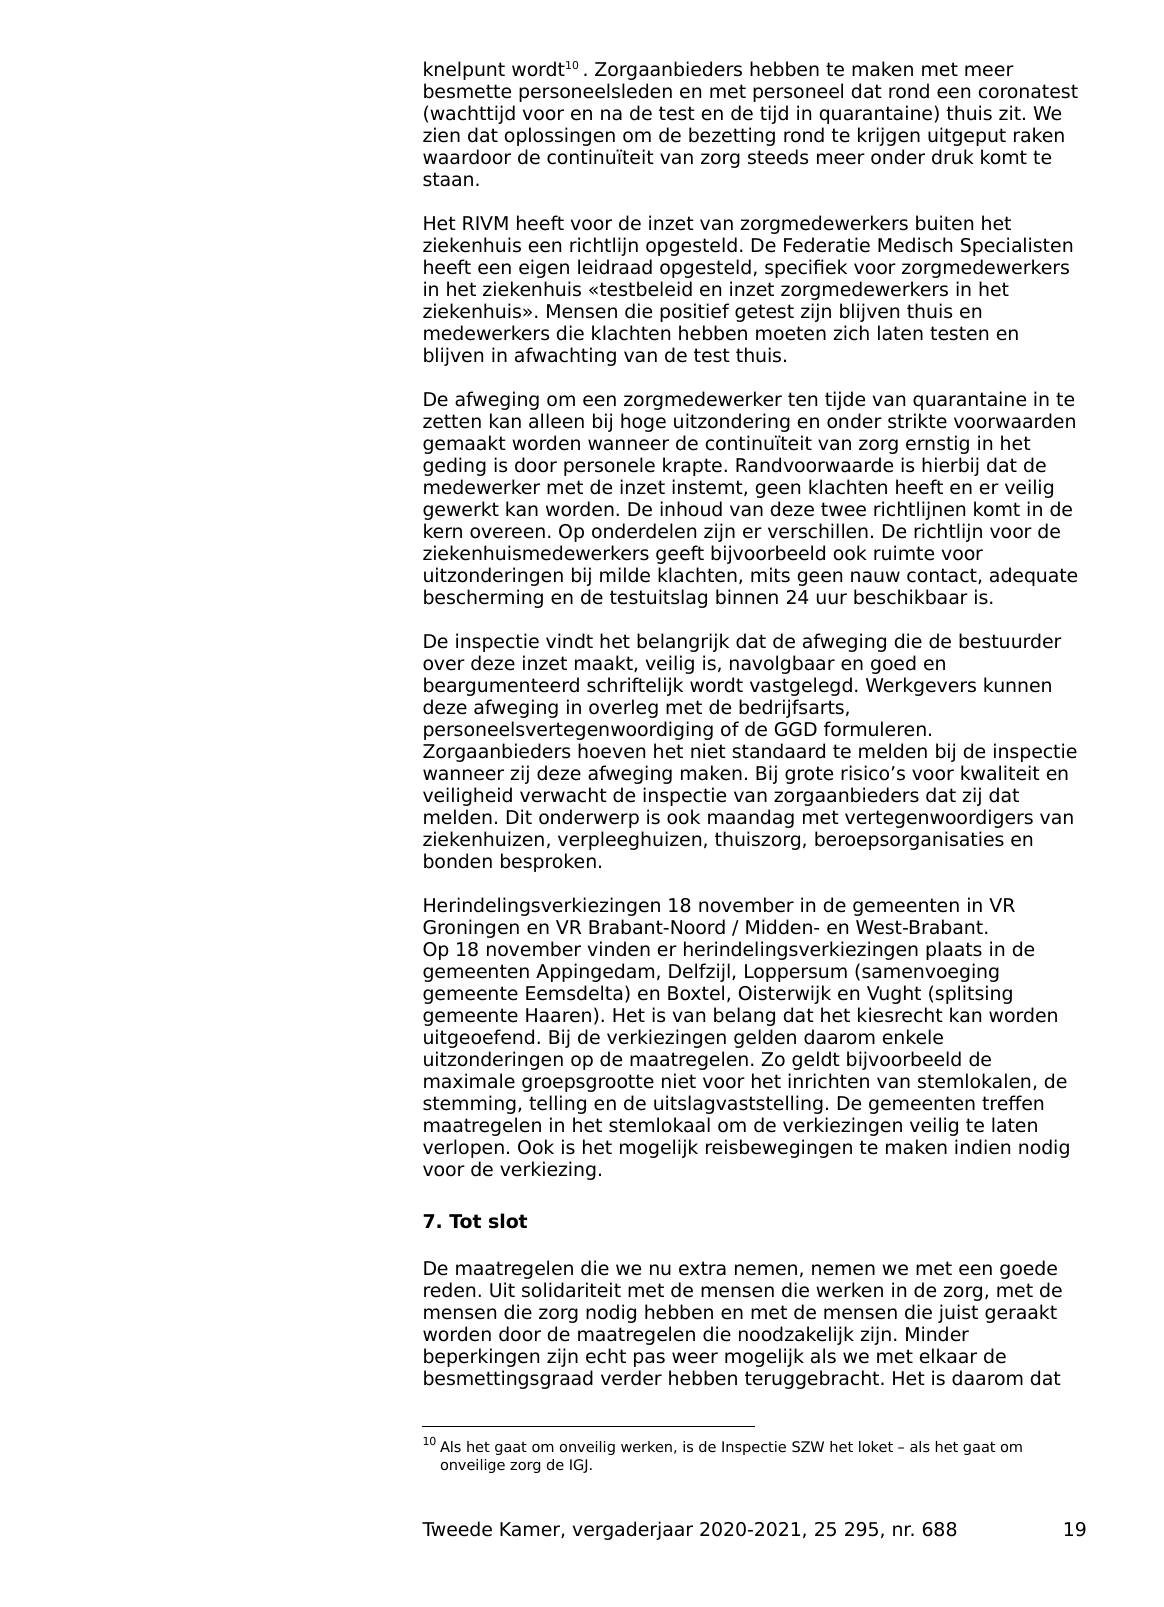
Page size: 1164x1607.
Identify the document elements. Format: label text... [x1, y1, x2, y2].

subtitle 7. Tot slot [422, 1211, 1087, 1233]
text De maatregelen die we nu extra nemen, nemen we met een goede reden. Uit solidariteit met de mensen die werken in de zorg, met de mensen die zorg nodig hebben en met de mensen die juist geraakt worden door de maatregelen die noodzakelijk zijn. Minder beperkingen zijn echt pas weer mogelijk als we met elkaar de besmettingsgraad verder hebben teruggebracht. Het is daarom dat [422, 1258, 1087, 1390]
text Op 18 november vinden er herindelingsverkiezingen plaats in de gemeenten Appingedam, Delfzijl, Loppersum (samenvoeging gemeente Eemsdelta) en Boxtel, Oisterwijk en Vught (splitsing gemeente Haaren). Het is van belang dat het kiesrecht kan worden uitgeoefend. Bij de verkiezingen gelden daarom enkele uitzonderingen op de maatregelen. Zo geldt bijvoorbeeld de maximale groepsgrootte niet voor het inrichten van stemlokalen, de stemming, telling en de uitslagvaststelling. De gemeenten treffen maatregelen in het stemlokaal om de verkiezingen veilig te laten verlopen. Ook is het mogelijk reisbewegingen te maken indien nodig voor de verkiezing. [422, 939, 1087, 1181]
text De inspectie vindt het belangrijk dat de afweging die de bestuurder over deze inzet maakt, veilig is, navolgbaar en goed en beargumenteerd schriftelijk wordt vastgelegd. Werkgevers kunnen deze afweging in overleg met de bedrijfsarts, personeelsvertegenwoordiging of de GGD formuleren. Zorgaanbieders hoeven het niet standaard te melden bij de inspectie wanneer zij deze afweging maken. Bij grote risico’s voor kwaliteit en veiligheid verwacht de inspectie van zorgaanbieders dat zij dat melden. Dit onderwerp is ook maandag met vertegenwoordigers van ziekenhuizen, verpleeghuizen, thuiszorg, beroepsorganisaties en bonden besproken. [422, 631, 1087, 873]
text Als het gaat om onveilig werken, is de Inspectie SZW het loket – als het gaat om onveilige zorg de IGJ. [422, 1435, 1087, 1474]
text Het RIVM heeft voor de inzet van zorgmedewerkers buiten het ziekenhuis een richtlijn opgesteld. De Federatie Medisch Specialisten heeft een eigen leidraad opgesteld, specifiek voor zorgmedewerkers in het ziekenhuis «testbeleid en inzet zorgmedewerkers in het ziekenhuis». Mensen die positief getest zijn blijven thuis en medewerkers die klachten hebben moeten zich laten testen en blijven in afwachting van de test thuis. [422, 213, 1087, 367]
text Herindelingsverkiezingen 18 november in de gemeenten in VR Groningen en VR Brabant-Noord / Midden- en West-Brabant. [422, 895, 1087, 939]
text De afweging om een zorgmedewerker ten tijde van quarantaine in te zetten kan alleen bij hoge uitzondering en onder strikte voorwaarden gemaakt worden wanneer de continuïteit van zorg ernstig in het geding is door personele krapte. Randvoorwaarde is hierbij dat de medewerker met de inzet instemt, geen klachten heeft en er veilig gewerkt kan worden. De inhoud van deze twee richtlijnen komt in de kern overeen. Op onderdelen zijn er verschillen. De richtlijn voor de ziekenhuismedewerkers geeft bijvoorbeeld ook ruimte voor uitzonderingen bij milde klachten, mits geen nauw contact, adequate bescherming en de testuitslag binnen 24 uur beschikbaar is. [422, 389, 1087, 609]
text knelpunt wordt. Zorgaanbieders hebben te maken met meer besmette personeelsleden en met personeel dat rond een coronatest (wachttijd voor en na de test en de tijd in quarantaine) thuis zit. We zien dat oplossingen om de bezetting rond te krijgen uitgeput raken waardoor de continuïteit van zorg steeds meer onder druk komt te staan. [422, 59, 1087, 191]
